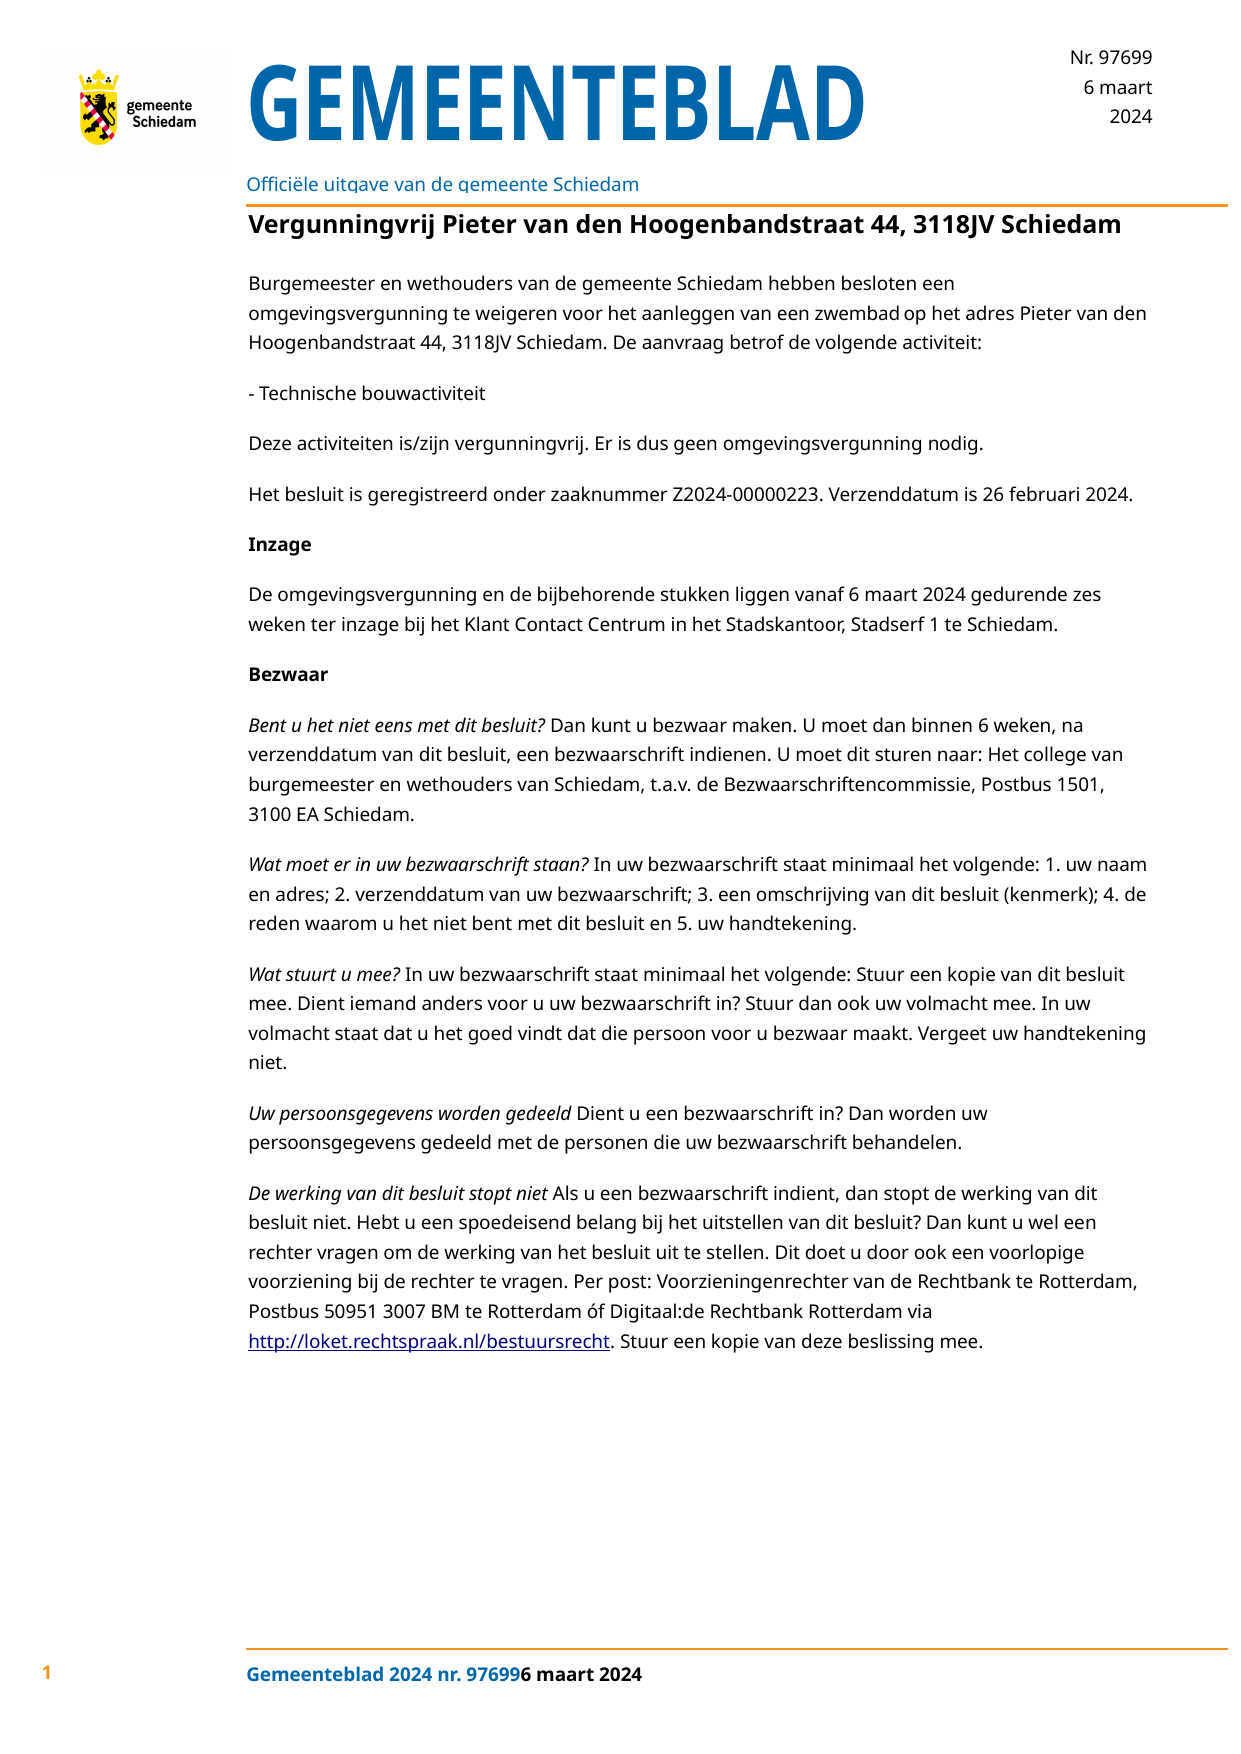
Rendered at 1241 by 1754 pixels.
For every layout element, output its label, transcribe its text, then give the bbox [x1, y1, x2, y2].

text Inzage [248, 531, 1152, 557]
text Burgemeester en wethouders van de gemeente Schiedam hebben besloten een omgevingsvergunning te weigeren voor het aanleggen van een zwembad op het adres Pieter van den Hoogenbandstraat 44, 3118JV Schiedam. De aanvraag betrof de volgende activiteit: [248, 270, 1152, 355]
text De werking van dit besluit stopt niet Als u een bezwaarschrift indient, dan stopt de werking van dit besluit niet. Hebt u een spoedeisend belang bij het uitstellen van dit besluit? Dan kunt u wel een rechter vragen om de werking van het besluit uit te stellen. Dit doet u door ook een voorlopige voorziening bij de rechter te vragen. Per post: Voorzieningenrechter van de Rechtbank te Rotterdam, Postbus 50951 3007 BM te Rotterdam óf Digitaal:de Rechtbank Rotterdam via http://loket.rechtspraak.nl/bestuursrecht. Stuur een kopie van deze beslissing mee. [248, 1180, 1152, 1353]
text De omgevingsvergunning en de bijbehorende stukken liggen vanaf 6 maart 2024 gedurende zes weken ter inzage bij het Klant Contact Centrum in het Stadskantoor, Stadserf 1 te Schiedam. [248, 582, 1152, 637]
text Het besluit is geregistreerd onder zaaknummer Z2024-00000223. Verzenddatum is 26 februari 2024. [248, 481, 1152, 506]
text Uw persoonsgegevens worden gedeeld Dient u een bezwaarschrift in? Dan worden uw persoonsgegevens gedeeld met de personen die uw bezwaarschrift behandelen. [248, 1100, 1152, 1155]
picture [41, 47, 231, 172]
text Wat stuurt u mee? In uw bezwaarschrift staat minimaal het volgende: Stuur een kopie van dit besluit mee. Dient iemand anders voor u uw bezwaarschrift in? Stuur dan ook uw volmacht mee. In uw volmacht staat dat u het goed vindt dat die persoon voor u bezwaar maakt. Vergeet uw handtekening niet. [248, 961, 1152, 1075]
text - Technische bouwactiviteit [248, 380, 1152, 406]
text Wat moet er in uw bezwaarschrift staan? In uw bezwaarschrift staat minimaal het volgende: 1. uw naam en adres; 2. verzenddatum van uw bezwaarschrift; 3. een omschrijving van dit besluit (kenmerk); 4. de reden waarom u het niet bent met dit besluit en 5. uw handtekening. [248, 851, 1152, 936]
text Bent u het niet eens met dit besluit? Dan kunt u bezwaar maken. U moet dan binnen 6 weken, na verzenddatum van dit besluit, een bezwaarschrift indienen. U moet dit sturen naar: Het college van burgemeester en wethouders van Schiedam, t.a.v. de Bezwaarschriftencommissie, Postbus 1501, 3100 EA Schiedam. [248, 712, 1152, 826]
text Vergunningvrij Pieter van den Hoogenbandstraat 44, 3118JV Schiedam [248, 207, 1152, 241]
text Bezwaar [248, 662, 1152, 687]
text Deze activiteiten is/zijn vergunningvrij. Er is dus geen omgevingsvergunning nodig. [248, 430, 1152, 456]
